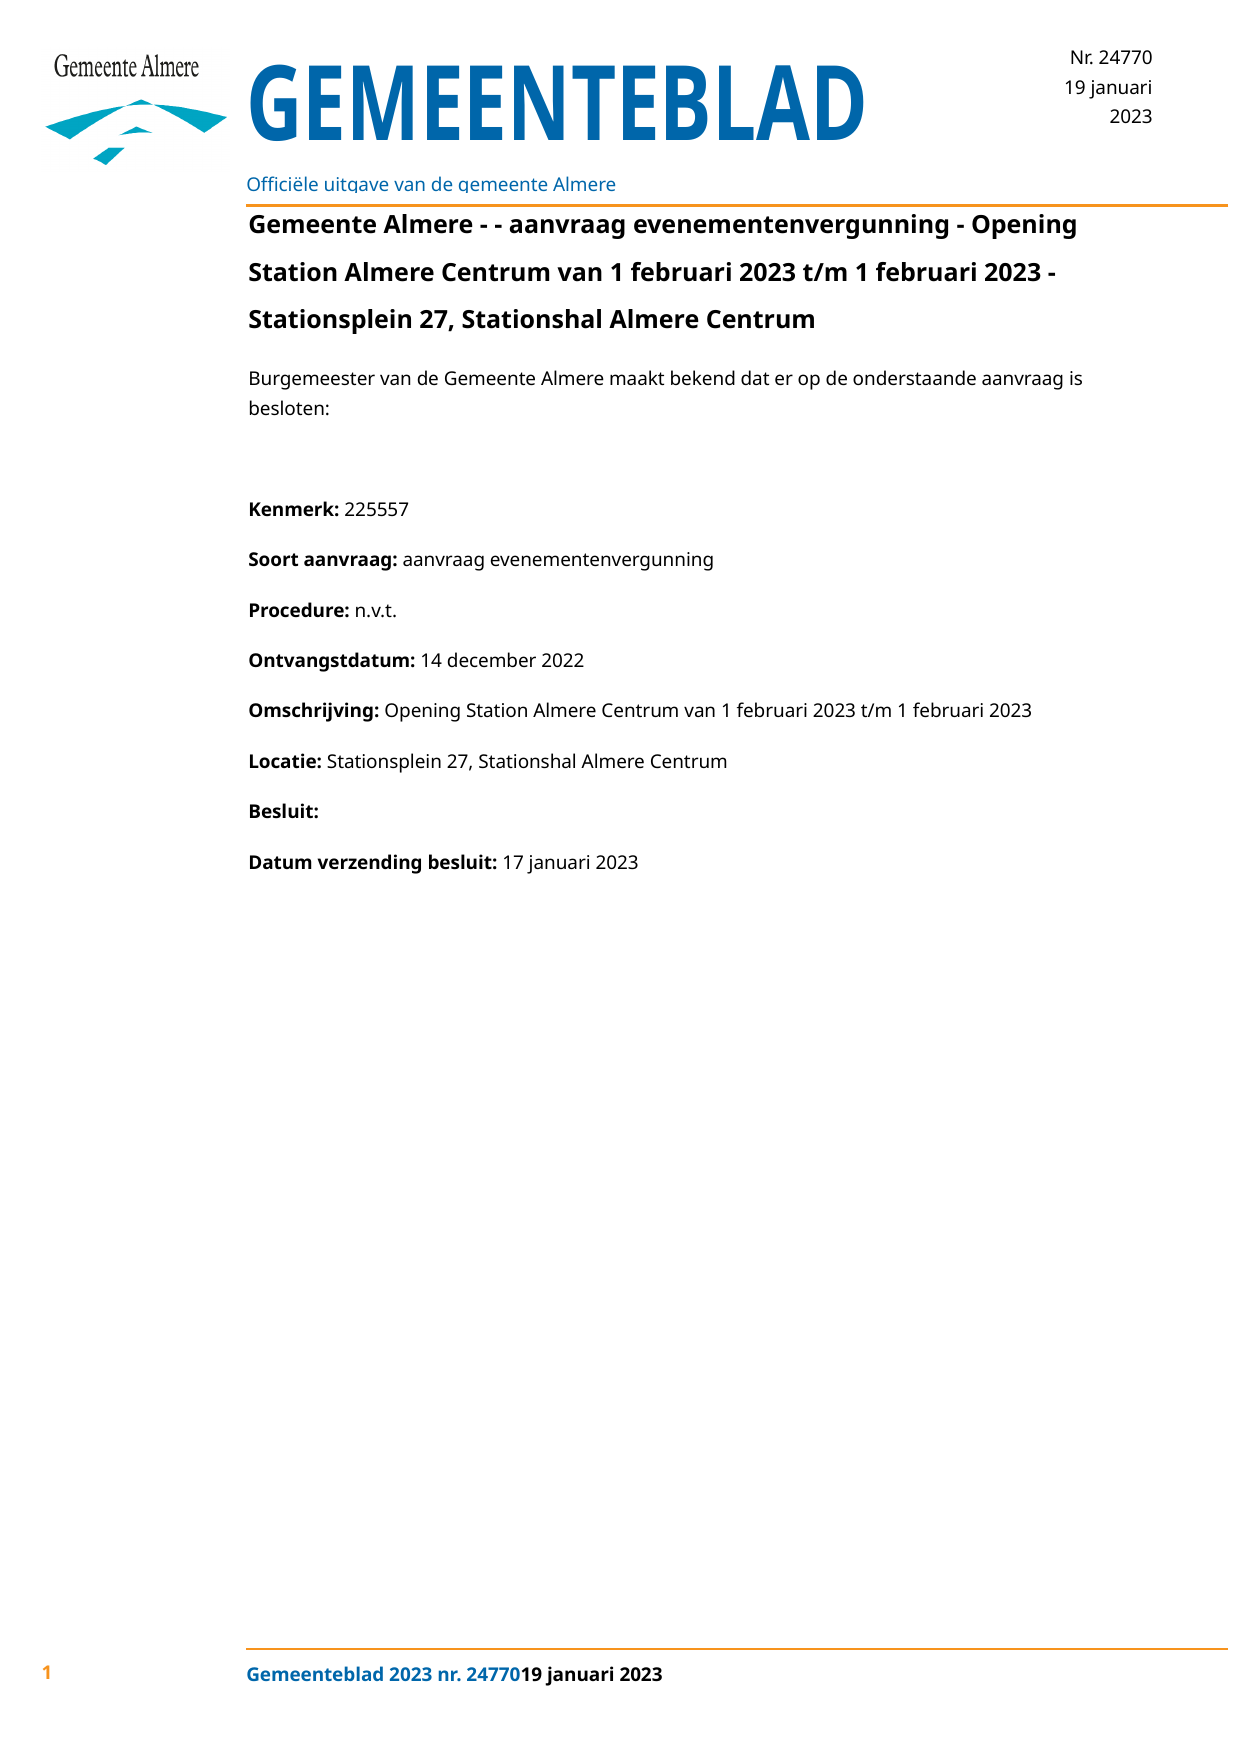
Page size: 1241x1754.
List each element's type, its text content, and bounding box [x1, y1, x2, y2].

text Kenmerk: 225557 [248, 496, 1152, 522]
text Datum verzending besluit: 17 januari 2023 [248, 849, 1152, 874]
text Soort aanvraag: aanvraag evenementenvergunning [248, 546, 1152, 572]
text Besluit: [248, 798, 1152, 824]
text Burgemeester van de Gemeente Almere maakt bekend dat er op de onderstaande aanvraag is besloten: [248, 366, 1152, 421]
picture [41, 47, 231, 172]
text Ontvangstdatum: 14 december 2022 [248, 647, 1152, 673]
text Omschrijving: Opening Station Almere Centrum van 1 februari 2023 t/m 1 februari 2023 [248, 698, 1152, 723]
text Gemeente Almere - - aanvraag evenementenvergunning - Opening Station Almere Centrum van 1 februari 2023 t/m 1 februari 2023 - Stationsplein 27, Stationshal Almere Centrum [248, 207, 1152, 336]
text Procedure: n.v.t. [248, 597, 1152, 622]
text Locatie: Stationsplein 27, Stationshal Almere Centrum [248, 748, 1152, 774]
